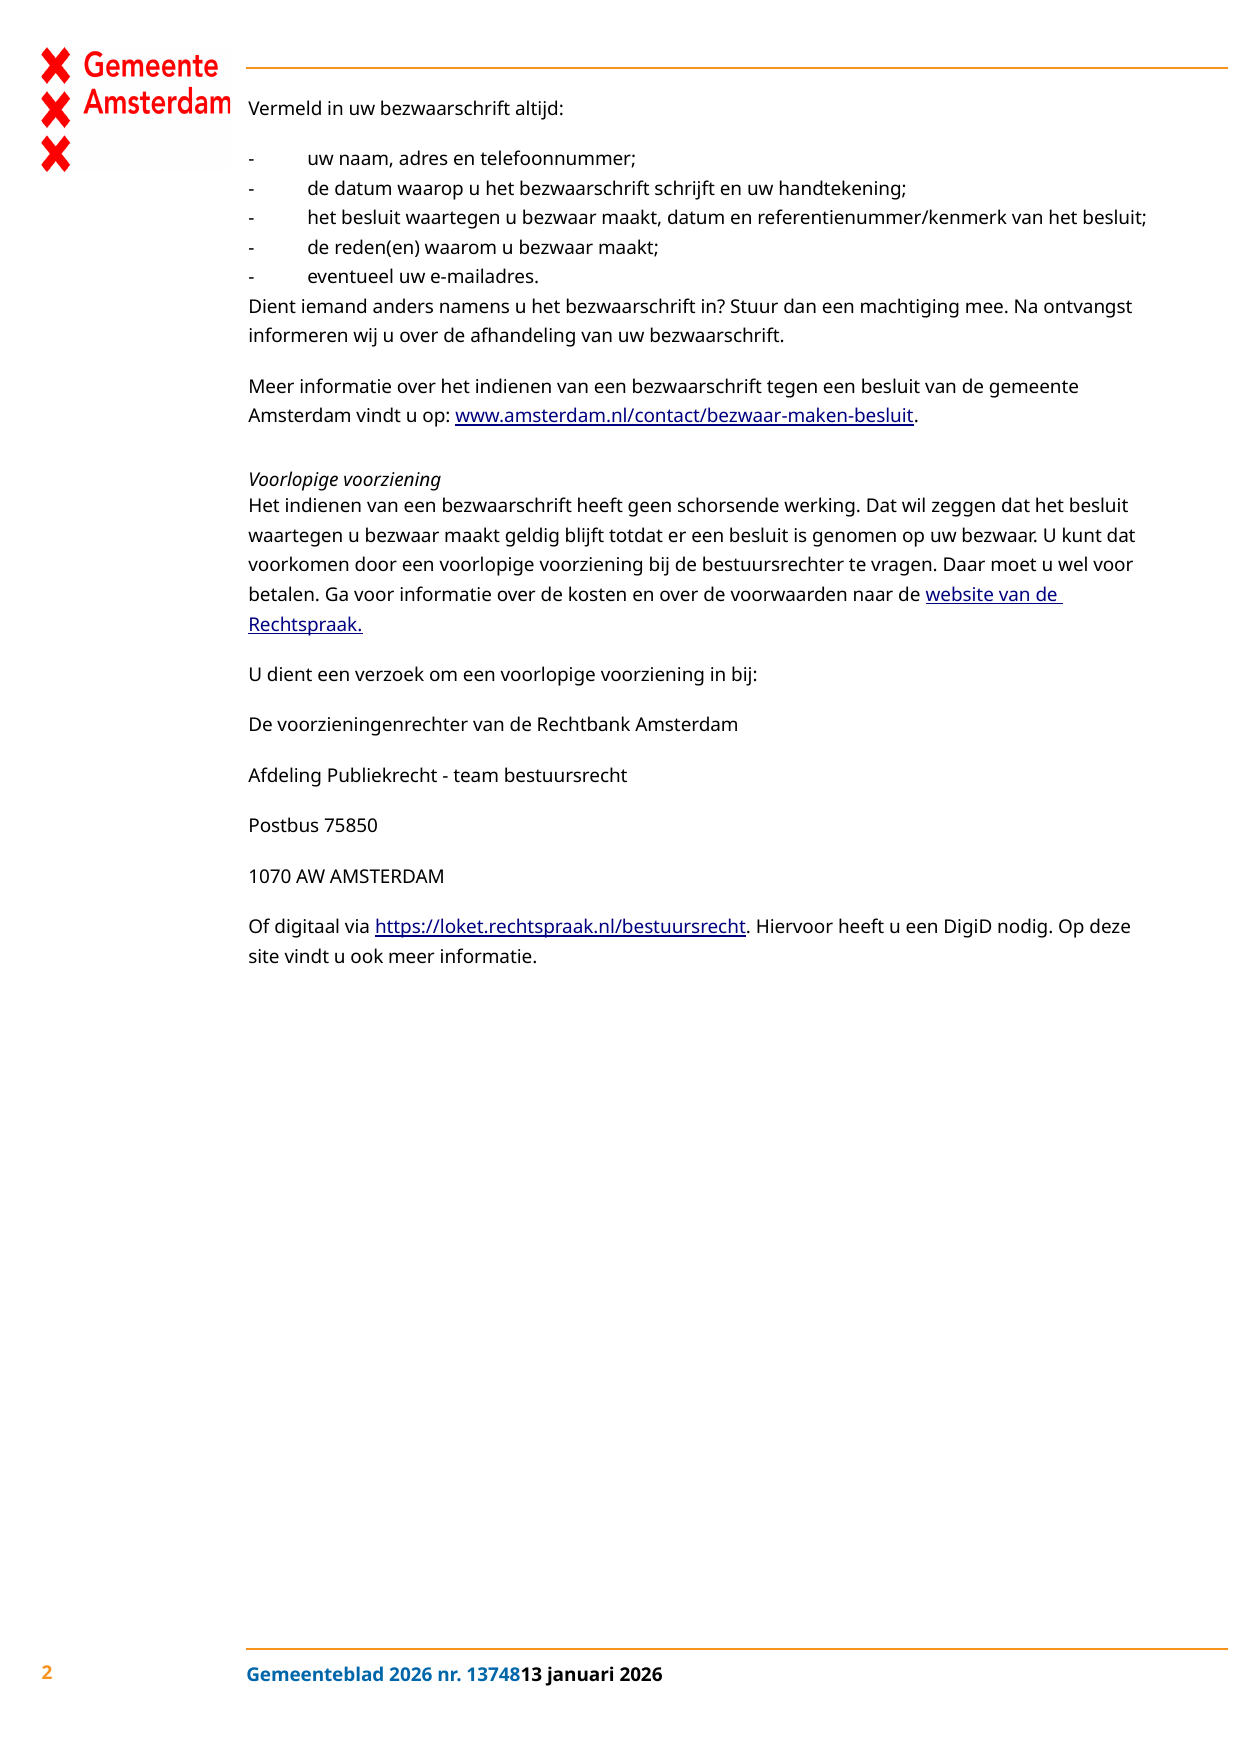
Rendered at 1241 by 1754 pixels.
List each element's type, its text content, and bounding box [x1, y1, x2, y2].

text 1070 AW AMSTERDAM [248, 863, 1152, 888]
text Of digitaal via https://loket.rechtspraak.nl/bestuursrecht. Hiervoor heeft u een DigiD nodig. Op deze site vindt u ook meer informatie. [248, 913, 1152, 968]
list de reden(en) waarom u bezwaar maakt; [248, 234, 1152, 260]
text Vermeld in uw bezwaarschrift altijd: [248, 95, 1152, 121]
text Het indienen van een bezwaarschrift heeft geen schorsende werking. Dat wil zeggen dat het besluit waartegen u bezwaar maakt geldig blijft totdat er een besluit is genomen op uw bezwaar. U kunt dat voorkomen door een voorlopige voorziening bij de bestuursrechter te vragen. Daar moet u wel voor betalen. Ga voor informatie over de kosten en over de voorwaarden naar de website van de Rechtspraak. [248, 492, 1152, 636]
text U dient een verzoek om een voorlopige voorziening in bij: [248, 661, 1152, 687]
list uw naam, adres en telefoonnummer; [248, 145, 1152, 171]
list eventueel uw e-mailadres. [248, 263, 1152, 289]
text De voorzieningenrechter van de Rechtbank Amsterdam [248, 712, 1152, 737]
picture [41, 47, 231, 172]
text Afdeling Publiekrecht - team bestuursrecht [248, 762, 1152, 788]
text Voorlopige voorziening [248, 467, 1152, 492]
text Meer informatie over het indienen van een bezwaarschrift tegen een besluit van de gemeente Amsterdam vindt u op: www.amsterdam.nl/contact/bezwaar-maken-besluit. [248, 373, 1152, 428]
list het besluit waartegen u bezwaar maakt, datum en referentienummer/kenmerk van het besluit; [248, 204, 1152, 230]
text Dient iemand anders namens u het bezwaarschrift in? Stuur dan een machtiging mee. Na ontvangst informeren wij u over de afhandeling van uw bezwaarschrift. [248, 293, 1152, 348]
list de datum waarop u het bezwaarschrift schrijft en uw handtekening; [248, 175, 1152, 201]
text Postbus 75850 [248, 812, 1152, 838]
